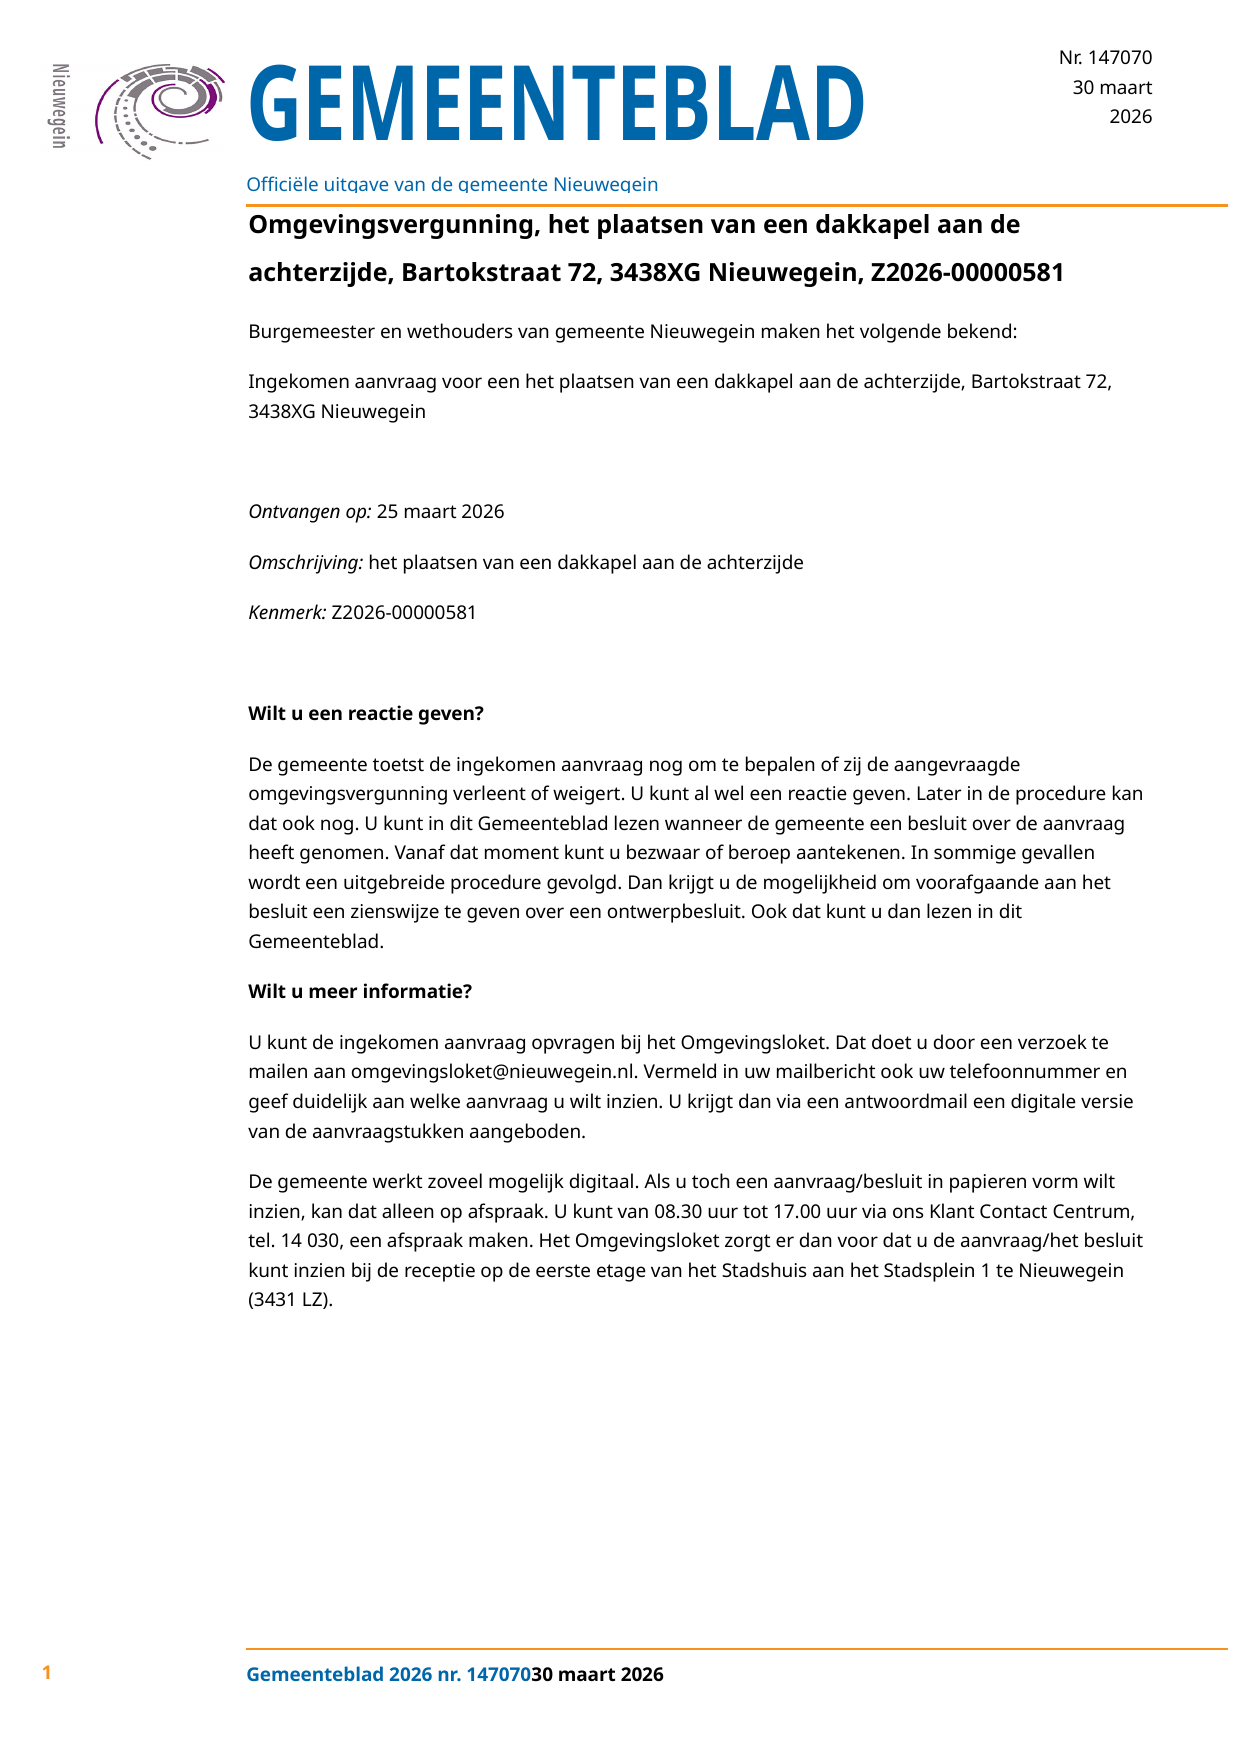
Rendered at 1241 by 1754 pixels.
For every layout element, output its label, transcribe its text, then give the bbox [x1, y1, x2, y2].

text Omgevingsvergunning, het plaatsen van een dakkapel aan de achterzijde, Bartokstraat 72, 3438XG Nieuwegein, Z2026-00000581 [248, 207, 1152, 288]
text U kunt de ingekomen aanvraag opvragen bij het Omgevingsloket. Dat doet u door een verzoek te mailen aan omgevingsloket@nieuwegein.nl. Vermeld in uw mailbericht ook uw telefoonnummer en geef duidelijk aan welke aanvraag u wilt inzien. U krijgt dan via een antwoordmail een digitale versie van de aanvraagstukken aangeboden. [248, 1029, 1152, 1144]
text Omschrijving: het plaatsen van een dakkapel aan de achterzijde [248, 549, 1152, 575]
text Ingekomen aanvraag voor een het plaatsen van een dakkapel aan de achterzijde, Bartokstraat 72, 3438XG Nieuwegein [248, 368, 1152, 424]
text Kenmerk: Z2026-00000581 [248, 599, 1152, 625]
text Ontvangen op: 25 maart 2026 [248, 499, 1152, 524]
text Wilt u een reactie geven? [248, 700, 1152, 726]
text De gemeente toetst de ingekomen aanvraag nog om te bepalen of zij de aangevraagde omgevingsvergunning verleent of weigert. U kunt al wel een reactie geven. Later in de procedure kan dat ook nog. U kunt in dit Gemeenteblad lezen wanneer de gemeente een besluit over de aanvraag heeft genomen. Vanaf dat moment kunt u bezwaar of beroep aantekenen. In sommige gevallen wordt een uitgebreide procedure gevolgd. Dan krijgt u de mogelijkheid om voorafgaande aan het besluit een zienswijze te geven over een ontwerpbesluit. Ook dat kunt u dan lezen in dit Gemeenteblad. [248, 751, 1152, 954]
picture [41, 47, 231, 172]
text Wilt u meer informatie? [248, 979, 1152, 1004]
text De gemeente werkt zoveel mogelijk digitaal. Als u toch een aanvraag/besluit in papieren vorm wilt inzien, kan dat alleen op afspraak. U kunt van 08.30 uur tot 17.00 uur via ons Klant Contact Centrum, tel. 14 030, een afspraak maken. Het Omgevingsloket zorgt er dan voor dat u de aanvraag/het besluit kunt inzien bij de receptie op de eerste etage van het Stadshuis aan het Stadsplein 1 te Nieuwegein (3431 LZ). [248, 1168, 1152, 1312]
text Burgemeester en wethouders van gemeente Nieuwegein maken het volgende bekend: [248, 318, 1152, 344]
